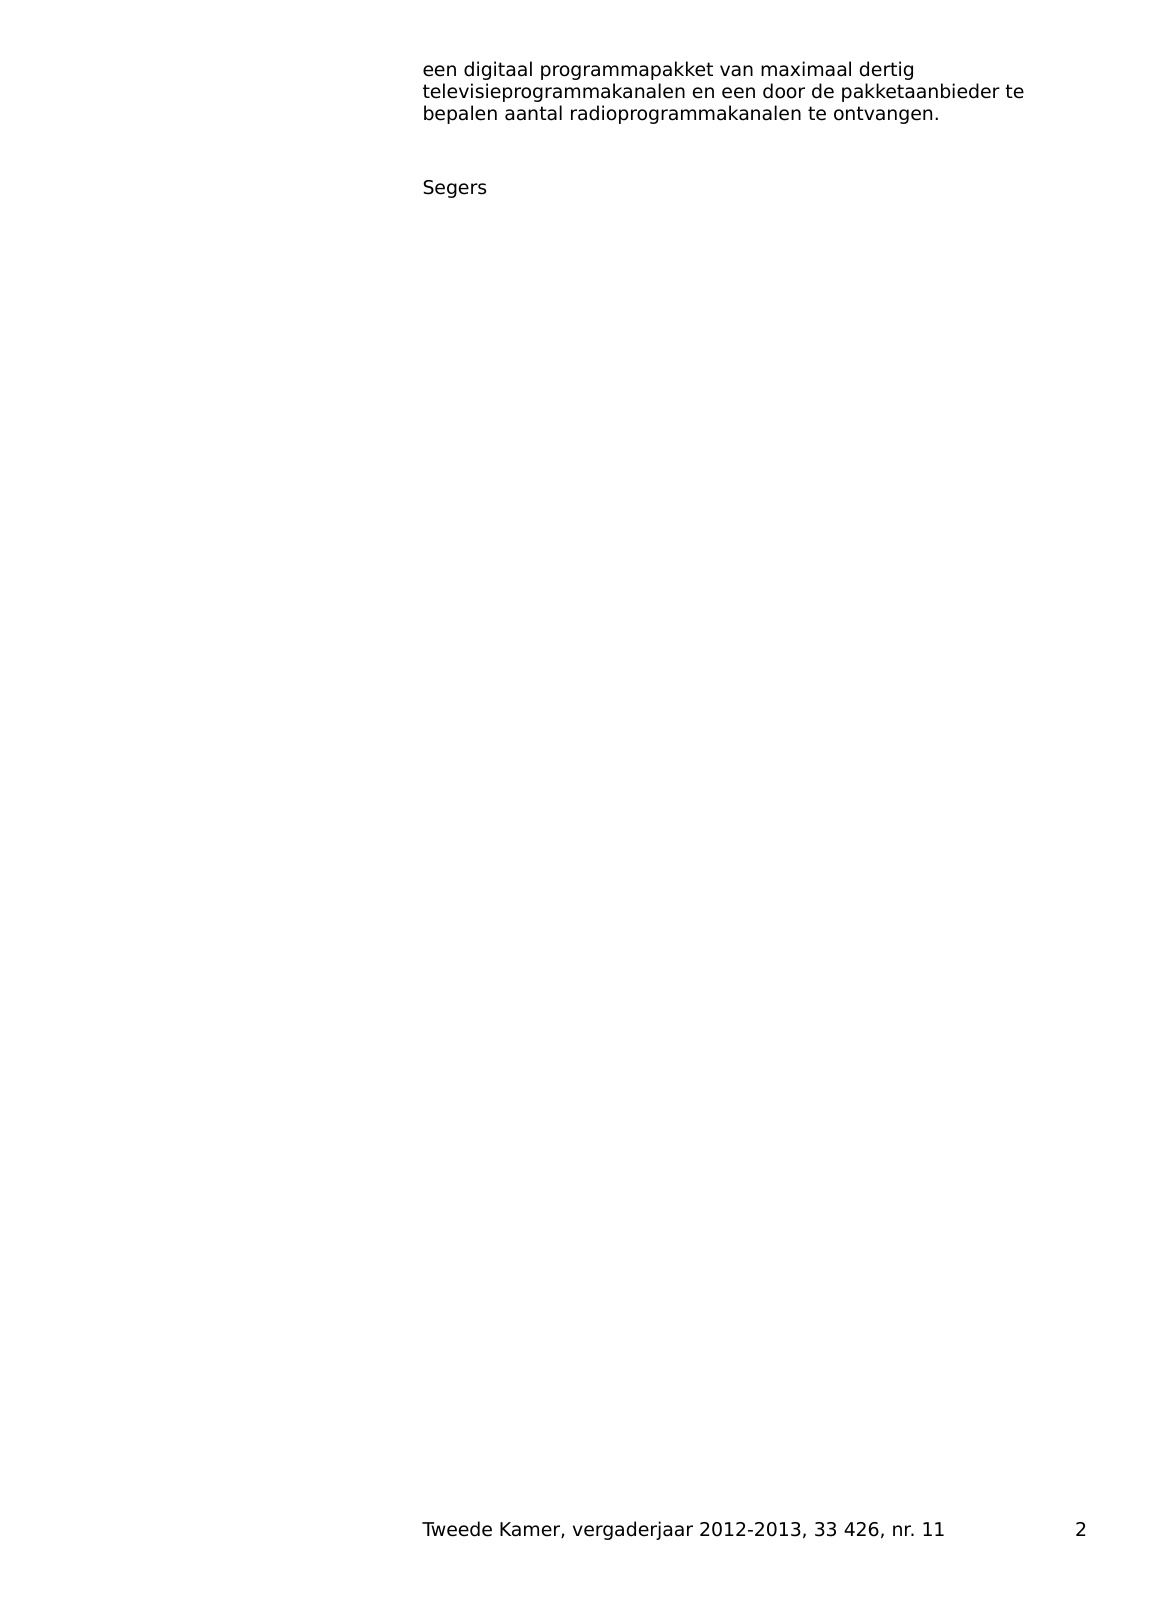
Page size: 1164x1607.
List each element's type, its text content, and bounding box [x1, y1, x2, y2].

text Segers [422, 155, 1087, 199]
text een digitaal programmapakket van maximaal dertig televisieprogrammakanalen en een door de pakketaanbieder te bepalen aantal radioprogrammakanalen te ontvangen. [422, 59, 1087, 125]
